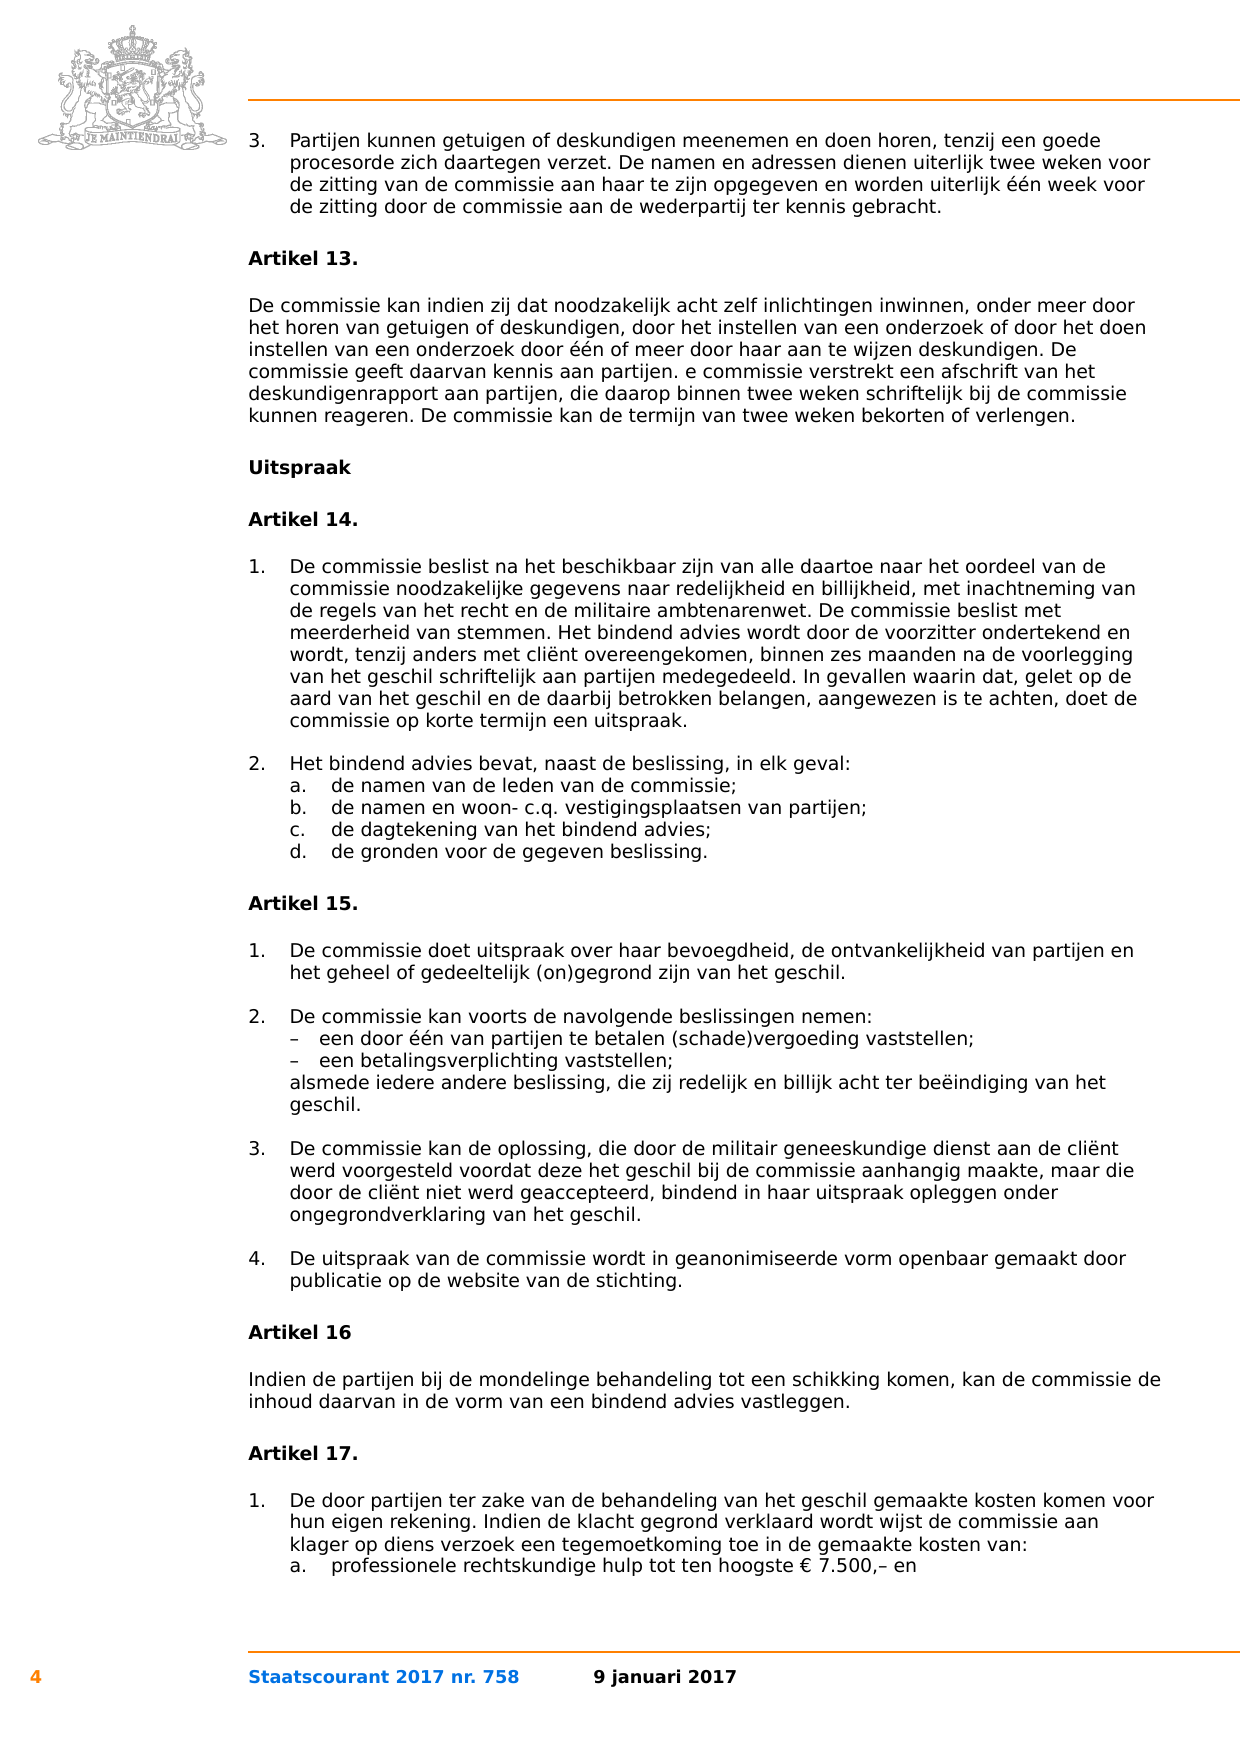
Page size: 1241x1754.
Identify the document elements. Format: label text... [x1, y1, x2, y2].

subtitle Artikel 14. [248, 509, 1163, 531]
text alsmede iedere andere beslissing, die zij redelijk en billijk acht ter beëindiging van het geschil. [289, 1072, 1163, 1116]
text 2. Het bindend advies bevat, naast de beslissing, in elk geval: [248, 753, 1163, 775]
text a. de namen van de leden van de commissie; [289, 775, 1163, 797]
text d. de gronden voor de gegeven beslissing. [289, 841, 1163, 863]
text De commissie kan indien zij dat noodzakelijk acht zelf inlichtingen inwinnen, onder meer door het horen van getuigen of deskundigen, door het instellen van een onderzoek of door het doen instellen van een onderzoek door één of meer door haar aan te wijzen deskundigen. De commissie geeft daarvan kennis aan partijen. e commissie verstrekt een afschrift van het deskundigenrapport aan partijen, die daarop binnen twee weken schriftelijk bij de commissie kunnen reageren. De commissie kan de termijn van twee weken bekorten of verlengen. [248, 295, 1163, 427]
subtitle Artikel 17. [248, 1442, 1163, 1464]
text – een betalingsverplichting vaststellen; [289, 1050, 1163, 1072]
text 2. De commissie kan voorts de navolgende beslissingen nemen: [248, 1006, 1163, 1028]
subtitle Artikel 15. [248, 893, 1163, 915]
text c. de dagtekening van het bindend advies; [289, 819, 1163, 841]
picture [38, 25, 227, 150]
subtitle Artikel 16 [248, 1322, 1163, 1343]
text 1. De commissie beslist na het beschikbaar zijn van alle daartoe naar het oordeel van de commissie noodzakelijke gegevens naar redelijkheid en billijkheid, met inachtneming van de regels van het recht en de militaire ambtenarenwet. De commissie beslist met meerderheid van stemmen. Het bindend advies wordt door de voorzitter ondertekend en wordt, tenzij anders met cliënt overeengekomen, binnen zes maanden na de voorlegging van het geschil schriftelijk aan partijen medegedeeld. In gevallen waarin dat, gelet op de aard van het geschil en de daarbij betrokken belangen, aangewezen is te achten, doet de commissie op korte termijn een uitspraak. [248, 556, 1163, 731]
text – een door één van partijen te betalen (schade)vergoeding vaststellen; [289, 1028, 1163, 1050]
text b. de namen en woon- c.q. vestigingsplaatsen van partijen; [289, 797, 1163, 819]
text 3. De commissie kan de oplossing, die door de militair geneeskundige dienst aan de cliënt werd voorgesteld voordat deze het geschil bij de commissie aanhangig maakte, maar die door de cliënt niet werd geaccepteerd, bindend in haar uitspraak opleggen onder ongegrondverklaring van het geschil. [248, 1138, 1163, 1226]
text 4. De uitspraak van de commissie wordt in geanonimiseerde vorm openbaar gemaakt door publicatie op de website van de stichting. [248, 1248, 1163, 1292]
text 3. Partijen kunnen getuigen of deskundigen meenemen en doen horen, tenzij een goede procesorde zich daartegen verzet. De namen en adressen dienen uiterlijk twee weken voor de zitting van de commissie aan haar te zijn opgegeven en worden uiterlijk één week voor de zitting door de commissie aan de wederpartij ter kennis gebracht. [248, 130, 1163, 218]
subtitle Uitspraak [248, 457, 1163, 479]
text Indien de partijen bij de mondelinge behandeling tot een schikking komen, kan de commissie de inhoud daarvan in de vorm van een bindend advies vastleggen. [248, 1368, 1163, 1412]
text a. professionele rechtskundige hulp tot ten hoogste € 7.500,– en [289, 1555, 1163, 1577]
text 1. De door partijen ter zake van de behandeling van het geschil gemaakte kosten komen voor hun eigen rekening. Indien de klacht gegrond verklaard wordt wijst de commissie aan klager op diens verzoek een tegemoetkoming toe in de gemaakte kosten van: [248, 1489, 1163, 1555]
text 1. De commissie doet uitspraak over haar bevoegdheid, de ontvankelijkheid van partijen en het geheel of gedeeltelijk (on)gegrond zijn van het geschil. [248, 940, 1163, 984]
subtitle Artikel 13. [248, 248, 1163, 270]
